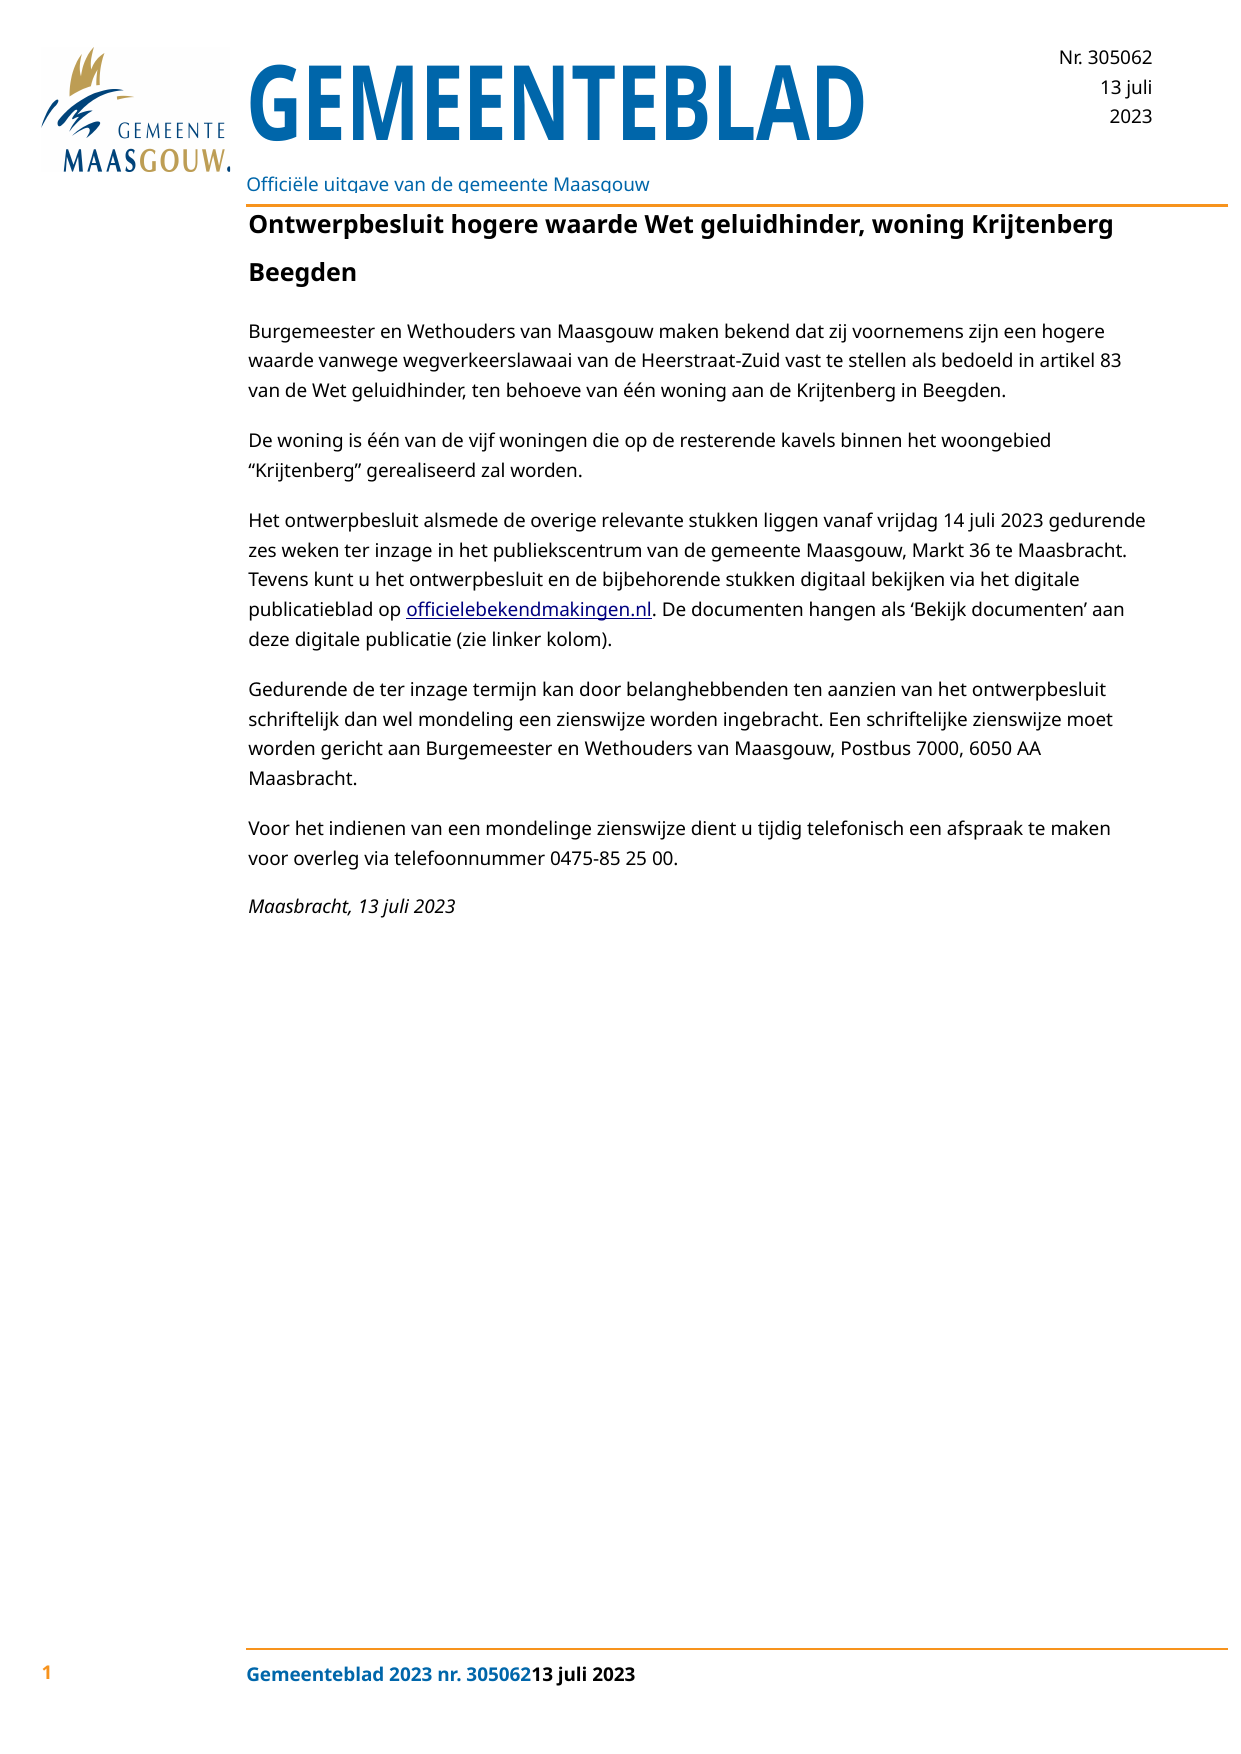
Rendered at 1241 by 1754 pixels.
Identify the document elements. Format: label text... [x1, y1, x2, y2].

text Burgemeester en Wethouders van Maasgouw maken bekend dat zij voornemens zijn een hogere waarde vanwege wegverkeerslawaai van de Heerstraat-Zuid vast te stellen als bedoeld in artikel 83 van de Wet geluidhinder, ten behoeve van één woning aan de Krijtenberg in Beegden. [248, 318, 1152, 403]
text Maasbracht, 13 juli 2023 [248, 893, 1152, 918]
text Ontwerpbesluit hogere waarde Wet geluidhinder, woning Krijtenberg Beegden [248, 207, 1152, 288]
text Gedurende de ter inzage termijn kan door belanghebbenden ten aanzien van het ontwerpbesluit schriftelijk dan wel mondeling een zienswijze worden ingebracht. Een schriftelijke zienswijze moet worden gericht aan Burgemeester en Wethouders van Maasgouw, Postbus 7000, 6050 AA Maasbracht. [248, 676, 1152, 791]
text Voor het indienen van een mondelinge zienswijze dient u tijdig telefonisch een afspraak te maken voor overleg via telefoonnummer 0475-85 25 00. [248, 815, 1152, 871]
picture [41, 47, 231, 172]
text De woning is één van de vijf woningen die op de resterende kavels binnen het woongebied “Krijtenberg” gerealiseerd zal worden. [248, 427, 1152, 483]
text Het ontwerpbesluit alsmede de overige relevante stukken liggen vanaf vrijdag 14 juli 2023 gedurende zes weken ter inzage in het publiekscentrum van de gemeente Maasgouw, Markt 36 te Maasbracht. Tevens kunt u het ontwerpbesluit en de bijbehorende stukken digitaal bekijken via het digitale publicatieblad op officielebekendmakingen.nl. De documenten hangen als ‘Bekijk documenten’ aan deze digitale publicatie (zie linker kolom). [248, 507, 1152, 652]
